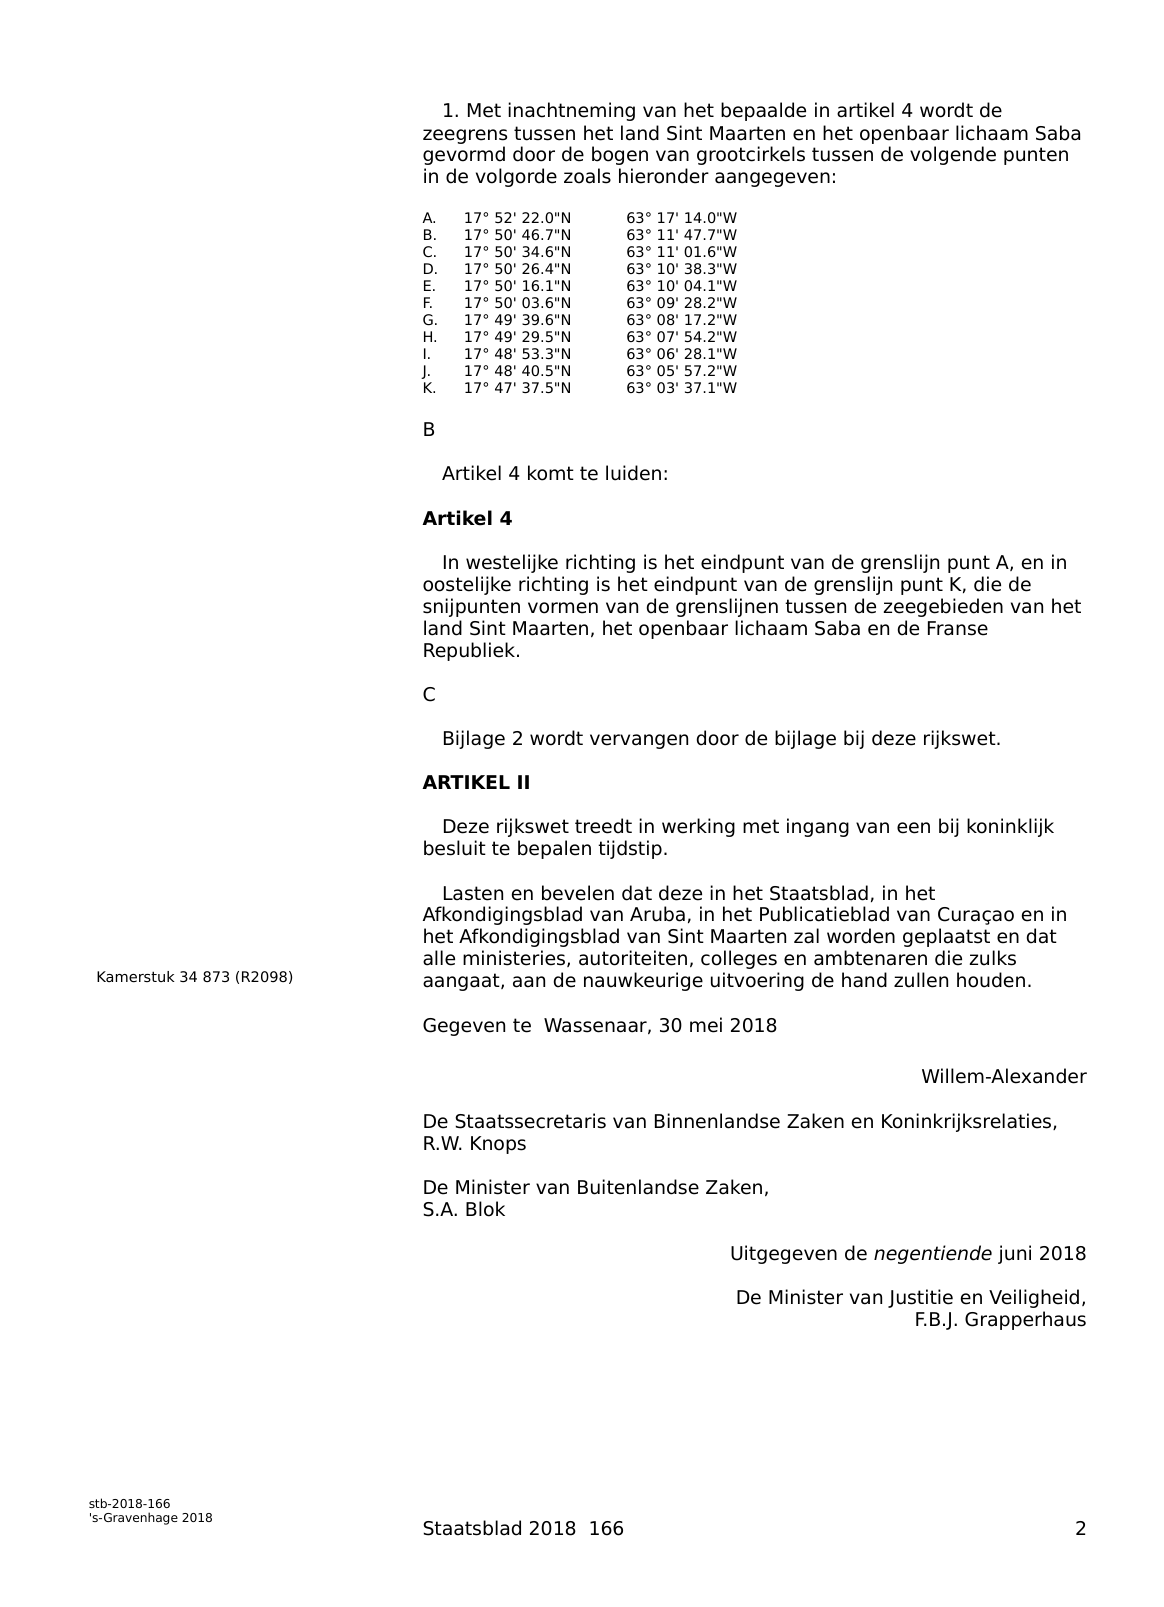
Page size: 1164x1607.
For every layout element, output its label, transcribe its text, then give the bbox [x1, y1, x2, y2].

subtitle Artikel 4 [422, 507, 1087, 529]
table_cell 17° 50' 34.6"N [458, 244, 620, 261]
table_cell D. [422, 261, 458, 278]
table_cell 63° 09' 28.2"W [620, 295, 1087, 312]
table_cell 63° 03' 37.1"W [620, 380, 1087, 397]
table_cell B. [422, 227, 458, 244]
text 's-Gravenhage 2018 [88, 1511, 323, 1525]
text Artikel 4 komt te luiden: [422, 463, 1087, 485]
table_cell 17° 49' 29.5"N [458, 329, 620, 346]
table_cell J. [422, 363, 458, 380]
text In westelijke richting is het eindpunt van de grenslijn punt A, en in oostelijke richting is het eindpunt van de grenslijn punt K, die de snijpunten vormen van de grenslijnen tussen de zeegebieden van het land Sint Maarten, het openbaar lichaam Saba en de Franse Republiek. [422, 552, 1087, 662]
text stb-2018-166 [88, 1497, 323, 1511]
text Deze rijkswet treedt in werking met ingang van een bij koninklijk besluit te bepalen tijdstip. [422, 816, 1087, 860]
subtitle ARTIKEL II [422, 772, 1087, 794]
table_cell 63° 10' 04.1"W [620, 278, 1087, 295]
table_cell 17° 50' 03.6"N [458, 295, 620, 312]
table_cell 63° 11' 47.7"W [620, 227, 1087, 244]
table_cell 63° 11' 01.6"W [620, 244, 1087, 261]
table_cell 63° 07' 54.2"W [620, 329, 1087, 346]
table_cell 63° 10' 38.3"W [620, 261, 1087, 278]
table_cell E. [422, 278, 458, 295]
text C [422, 684, 1087, 706]
table_header 63° 17' 14.0"W [620, 210, 1087, 227]
table_header A. [422, 210, 458, 227]
table_cell 63° 06' 28.1"W [620, 346, 1087, 363]
table_cell 63° 08' 17.2"W [620, 312, 1087, 329]
table_cell 17° 47' 37.5"N [458, 380, 620, 397]
table_cell H. [422, 329, 458, 346]
text B [422, 419, 1087, 441]
text De Minister van Justitie en Veiligheid, F.B.J. Grapperhaus [422, 1287, 1087, 1331]
table_cell C. [422, 244, 458, 261]
table_cell K. [422, 380, 458, 397]
table_cell 17° 50' 16.1"N [458, 278, 620, 295]
text Kamerstuk 34 873 (R2098) [77, 969, 396, 986]
table_cell 17° 50' 26.4"N [458, 261, 620, 278]
text Lasten en bevelen dat deze in het Staatsblad, in het Afkondigingsblad van Aruba, in het Publicatieblad van Curaçao en in het Afkondigingsblad van Sint Maarten zal worden geplaatst en dat alle ministeries, autoriteiten, colleges en ambtenaren die zulks aangaat, aan de nauwkeurige uitvoering de hand zullen houden. [422, 882, 1087, 992]
table_cell G. [422, 312, 458, 329]
text De Minister van Buitenlandse Zaken, S.A. Blok [422, 1177, 1087, 1221]
text Uitgegeven de negentiende juni 2018 [422, 1243, 1087, 1265]
table_cell 17° 48' 53.3"N [458, 346, 620, 363]
table_cell 17° 48' 40.5"N [458, 363, 620, 380]
text Bijlage 2 wordt vervangen door de bijlage bij deze rijkswet. [422, 728, 1087, 750]
table_cell F. [422, 295, 458, 312]
text Willem-Alexander [422, 1066, 1087, 1088]
table_cell 17° 49' 39.6"N [458, 312, 620, 329]
text De Staatssecretaris van Binnenlandse Zaken en Koninkrijksrelaties, R.W. Knops [422, 1111, 1087, 1154]
text 1. Met inachtneming van het bepaalde in artikel 4 wordt de zeegrens tussen het land Sint Maarten en het openbaar lichaam Saba gevormd door de bogen van grootcirkels tussen de volgende punten in de volgorde zoals hieronder aangegeven: [422, 100, 1087, 188]
table_header 17° 52' 22.0"N [458, 210, 620, 227]
table_cell 63° 05' 57.2"W [620, 363, 1087, 380]
table_cell I. [422, 346, 458, 363]
text Gegeven te Wassenaar, 30 mei 2018 [422, 1014, 1087, 1036]
table_cell 17° 50' 46.7"N [458, 227, 620, 244]
